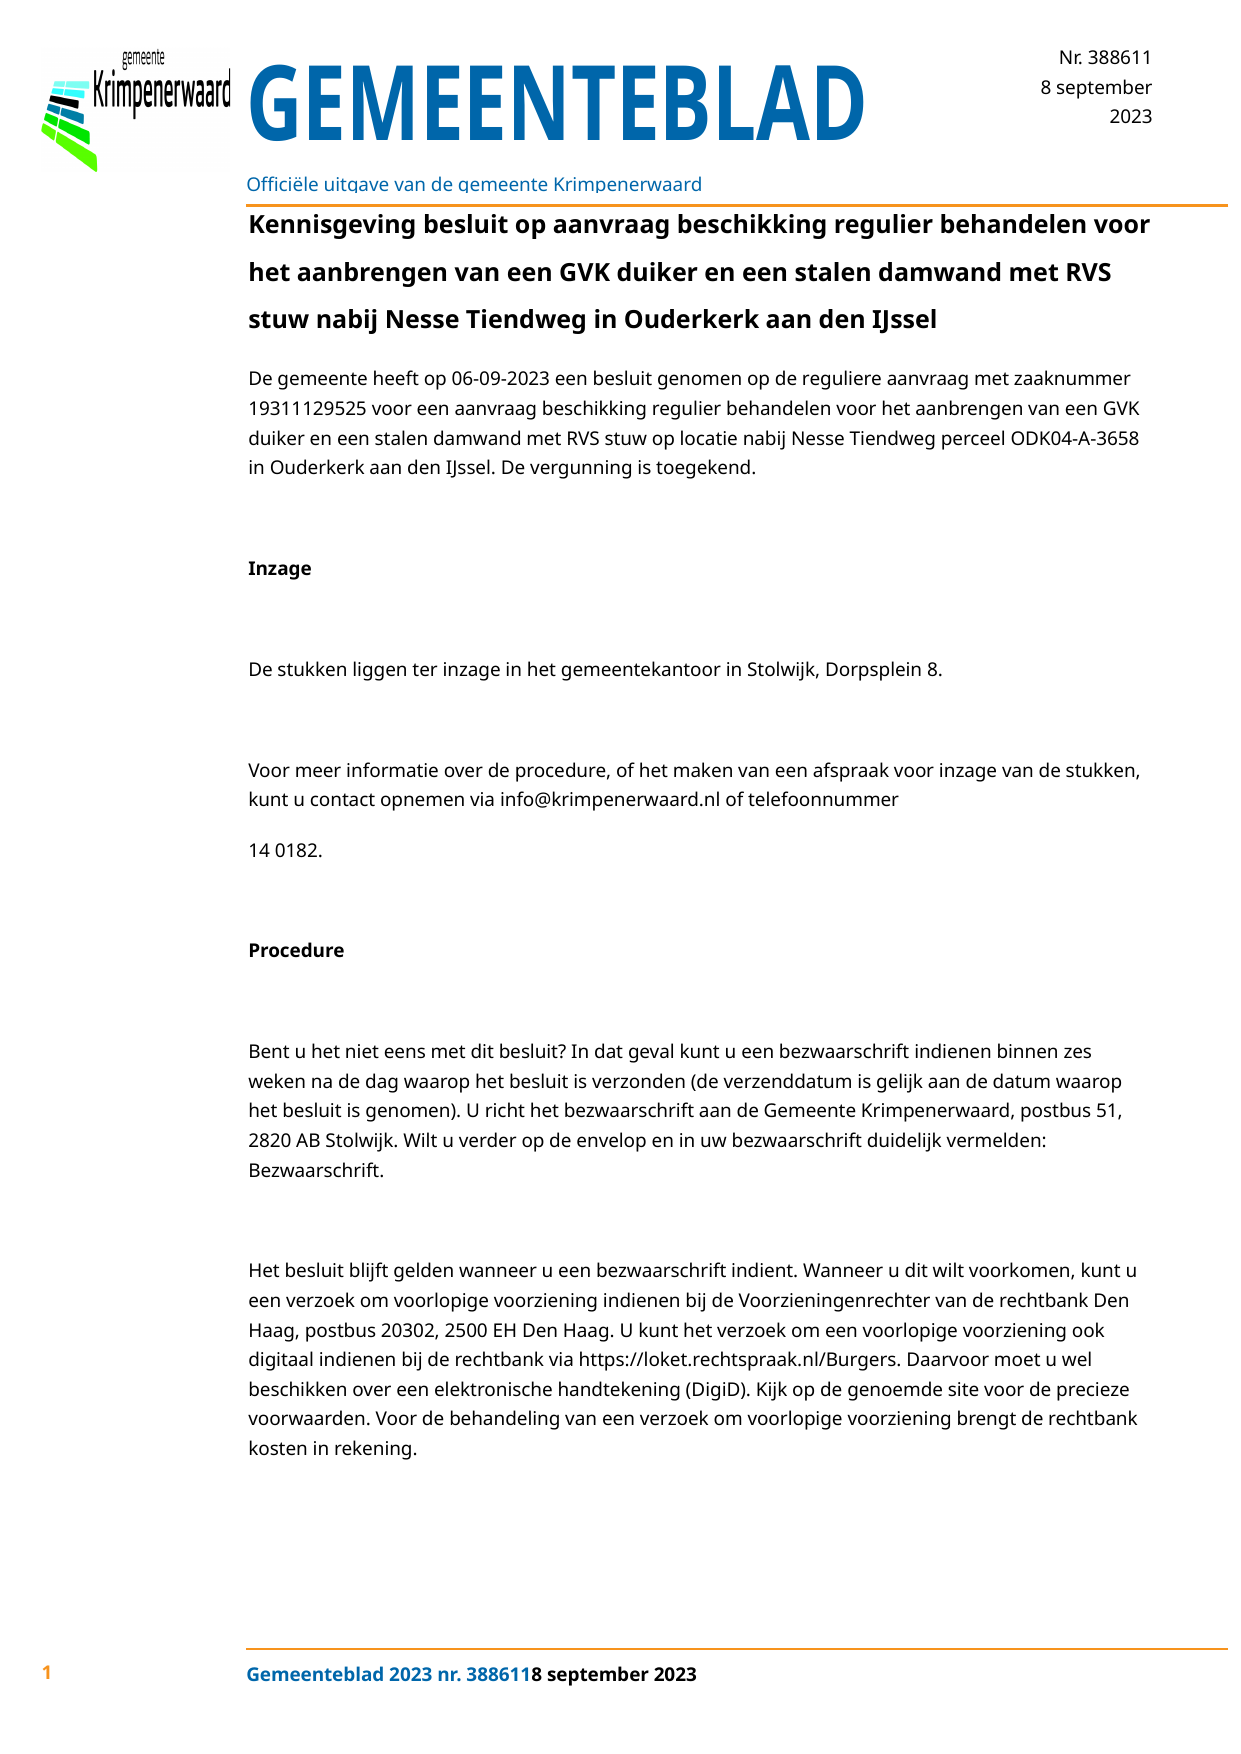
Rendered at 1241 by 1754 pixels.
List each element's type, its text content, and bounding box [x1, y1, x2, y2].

text Voor meer informatie over de procedure, of het maken van een afspraak voor inzage van de stukken, kunt u contact opnemen via info@krimpenerwaard.nl of telefoonnummer [248, 757, 1152, 812]
picture [41, 47, 231, 172]
text Inzage [248, 555, 1152, 581]
text Kennisgeving besluit op aanvraag beschikking regulier behandelen voor het aanbrengen van een GVK duiker en een stalen damwand met RVS stuw nabij Nesse Tiendweg in Ouderkerk aan den IJssel [248, 207, 1152, 336]
text De gemeente heeft op 06-09-2023 een besluit genomen op de reguliere aanvraag met zaaknummer 19311129525 voor een aanvraag beschikking regulier behandelen voor het aanbrengen van een GVK duiker en een stalen damwand met RVS stuw op locatie nabij Nesse Tiendweg perceel ODK04-A-3658 in Ouderkerk aan den IJssel. De vergunning is toegekend. [248, 366, 1152, 480]
text Bent u het niet eens met dit besluit? In dat geval kunt u een bezwaarschrift indienen binnen zes weken na de dag waarop het besluit is verzonden (de verzenddatum is gelijk aan de datum waarop het besluit is genomen). U richt het bezwaarschrift aan de Gemeente Krimpenerwaard, postbus 51, 2820 AB Stolwijk. Wilt u verder op de envelop en in uw bezwaarschrift duidelijk vermelden: Bezwaarschrift. [248, 1038, 1152, 1182]
text Het besluit blijft gelden wanneer u een bezwaarschrift indient. Wanneer u dit wilt voorkomen, kunt u een verzoek om voorlopige voorziening indienen bij de Voorzieningenrechter van de rechtbank Den Haag, postbus 20302, 2500 EH Den Haag. U kunt het verzoek om een voorlopige voorziening ook digitaal indienen bij de rechtbank via https://loket.rechtspraak.nl/Burgers. Daarvoor moet u wel beschikken over een elektronische handtekening (DigiD). Kijk op de genoemde site voor de precieze voorwaarden. Voor de behandeling van een verzoek om voorlopige voorziening brengt de rechtbank kosten in rekening. [248, 1258, 1152, 1461]
text Procedure [248, 938, 1152, 963]
text De stukken liggen ter inzage in het gemeentekantoor in Stolwijk, Dorpsplein 8. [248, 656, 1152, 682]
text 14 0182. [248, 837, 1152, 862]
